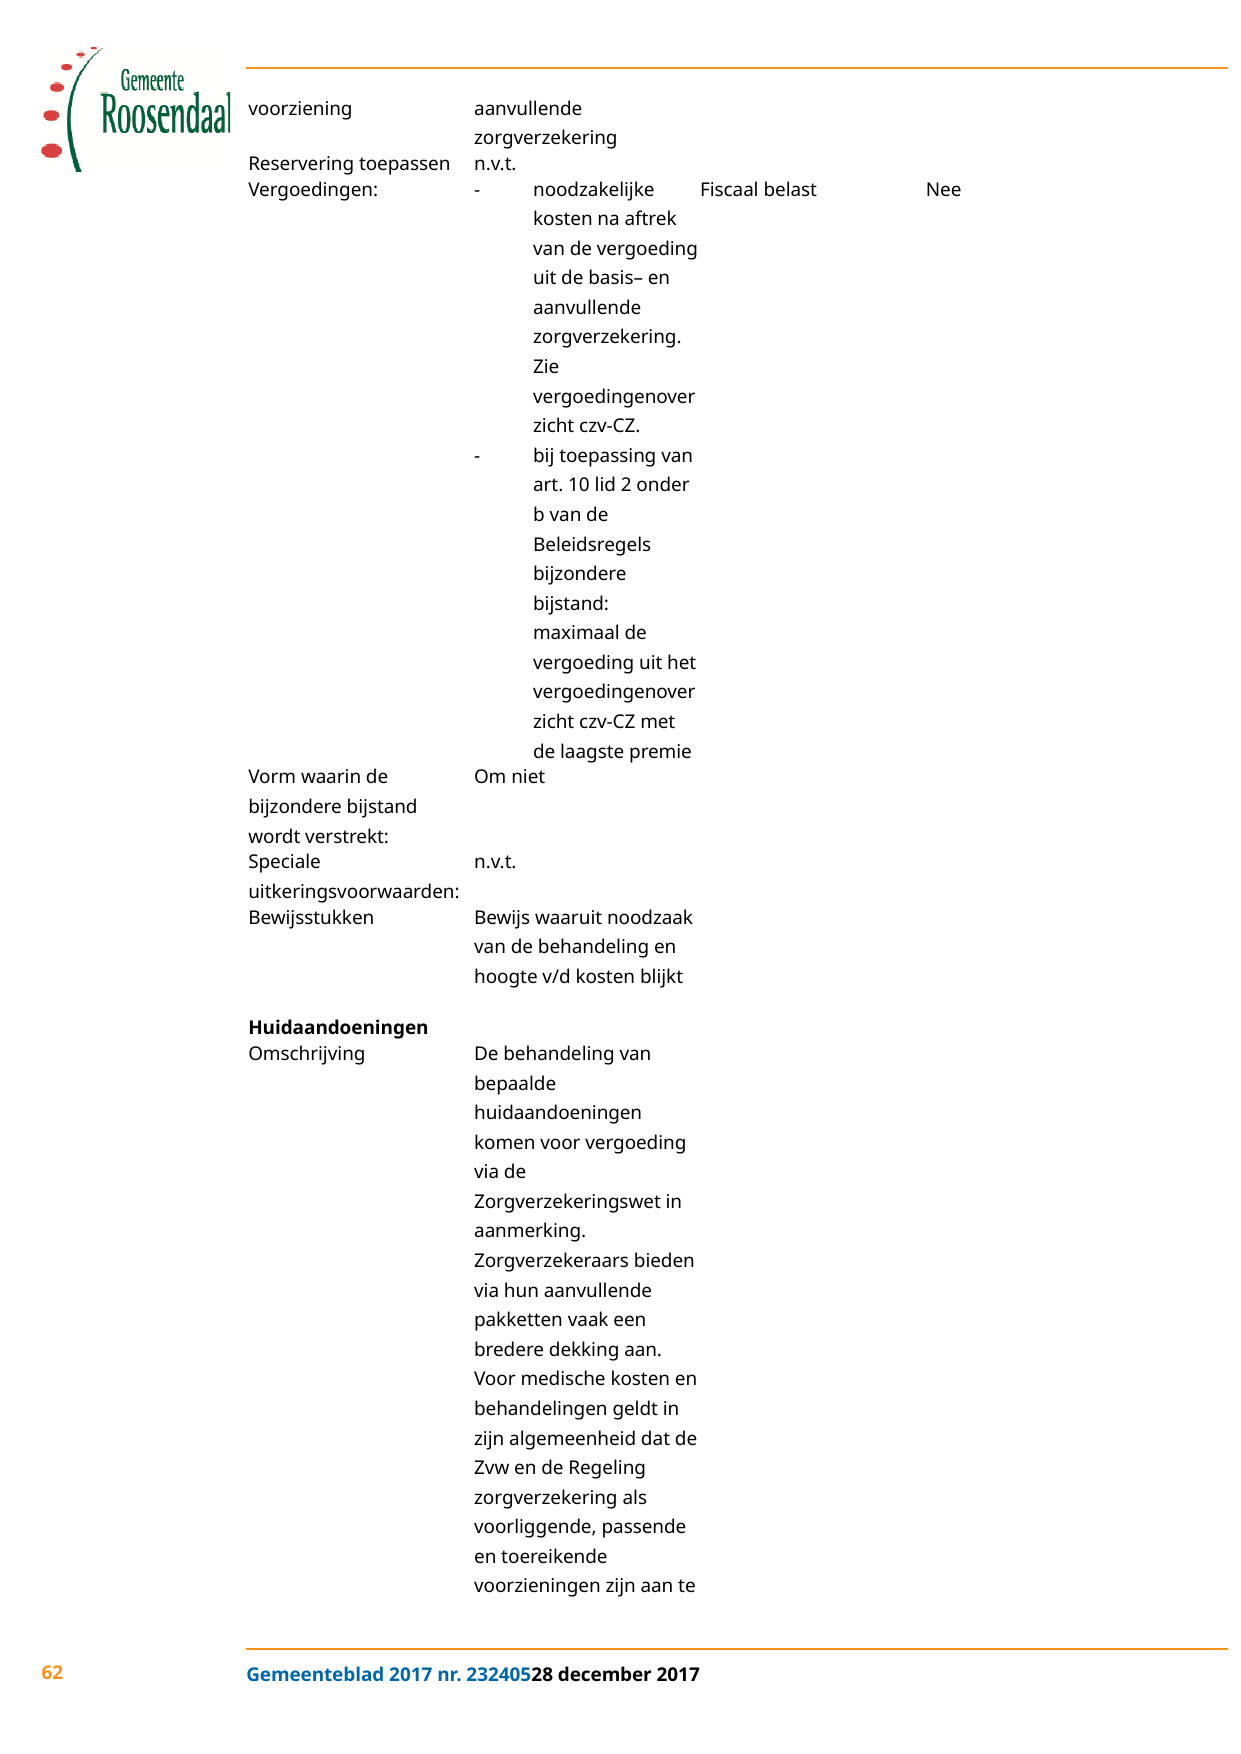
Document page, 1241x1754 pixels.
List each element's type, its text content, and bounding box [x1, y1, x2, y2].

table_cell noodzakelijke kosten na aftrek van de vergoeding uit de basis– en aanvullende zorgverzekering. Zie vergoedingenoverzicht czv-CZ. bij toepassing van art. 10 lid 2 onder b van de Beleidsregels bijzondere bijstand: maximaal de vergoeding uit het vergoedingenoverzicht czv-CZ met de laagste premie [474, 176, 700, 764]
table_cell Fiscaal belast [700, 176, 926, 764]
table_cell voorziening [248, 95, 474, 150]
table_cell De behandeling van bepaalde huidaandoeningen komen voor vergoeding via de Zorgverzekeringswet in aanmerking. Zorgverzekeraars bieden via hun aanvullende pakketten vaak een bredere dekking aan. Voor medische kosten en behandelingen geldt in zijn algemeenheid dat de Zvw en de Regeling zorgverzekering als voorliggende, passende en toereikende voorzieningen zijn aan te [474, 1040, 700, 1598]
table_cell Reservering toepassen [248, 150, 474, 176]
table_cell n.v.t. [474, 849, 700, 904]
table_cell Bewijs waaruit noodzaak van de behandeling en hoogte v/d kosten blijkt [474, 904, 700, 989]
table_cell aanvullende zorgverzekering [474, 95, 700, 150]
table_cell Vorm waarin de bijzondere bijstand wordt verstrekt: [248, 764, 474, 848]
table_cell Omschrijving [248, 1040, 474, 1598]
table_cell [474, 1015, 700, 1040]
table_cell [248, 989, 474, 1014]
table_cell Speciale uitkeringsvoorwaarden: [248, 849, 474, 904]
table_cell Om niet [474, 764, 700, 848]
table_cell [474, 989, 700, 1014]
table_cell Huidaandoeningen [248, 1015, 474, 1040]
table_cell Nee [926, 176, 1152, 764]
picture [41, 47, 231, 172]
table_cell Vergoedingen: [248, 176, 474, 764]
table_cell n.v.t. [474, 150, 700, 176]
table_cell Bewijsstukken [248, 904, 474, 989]
